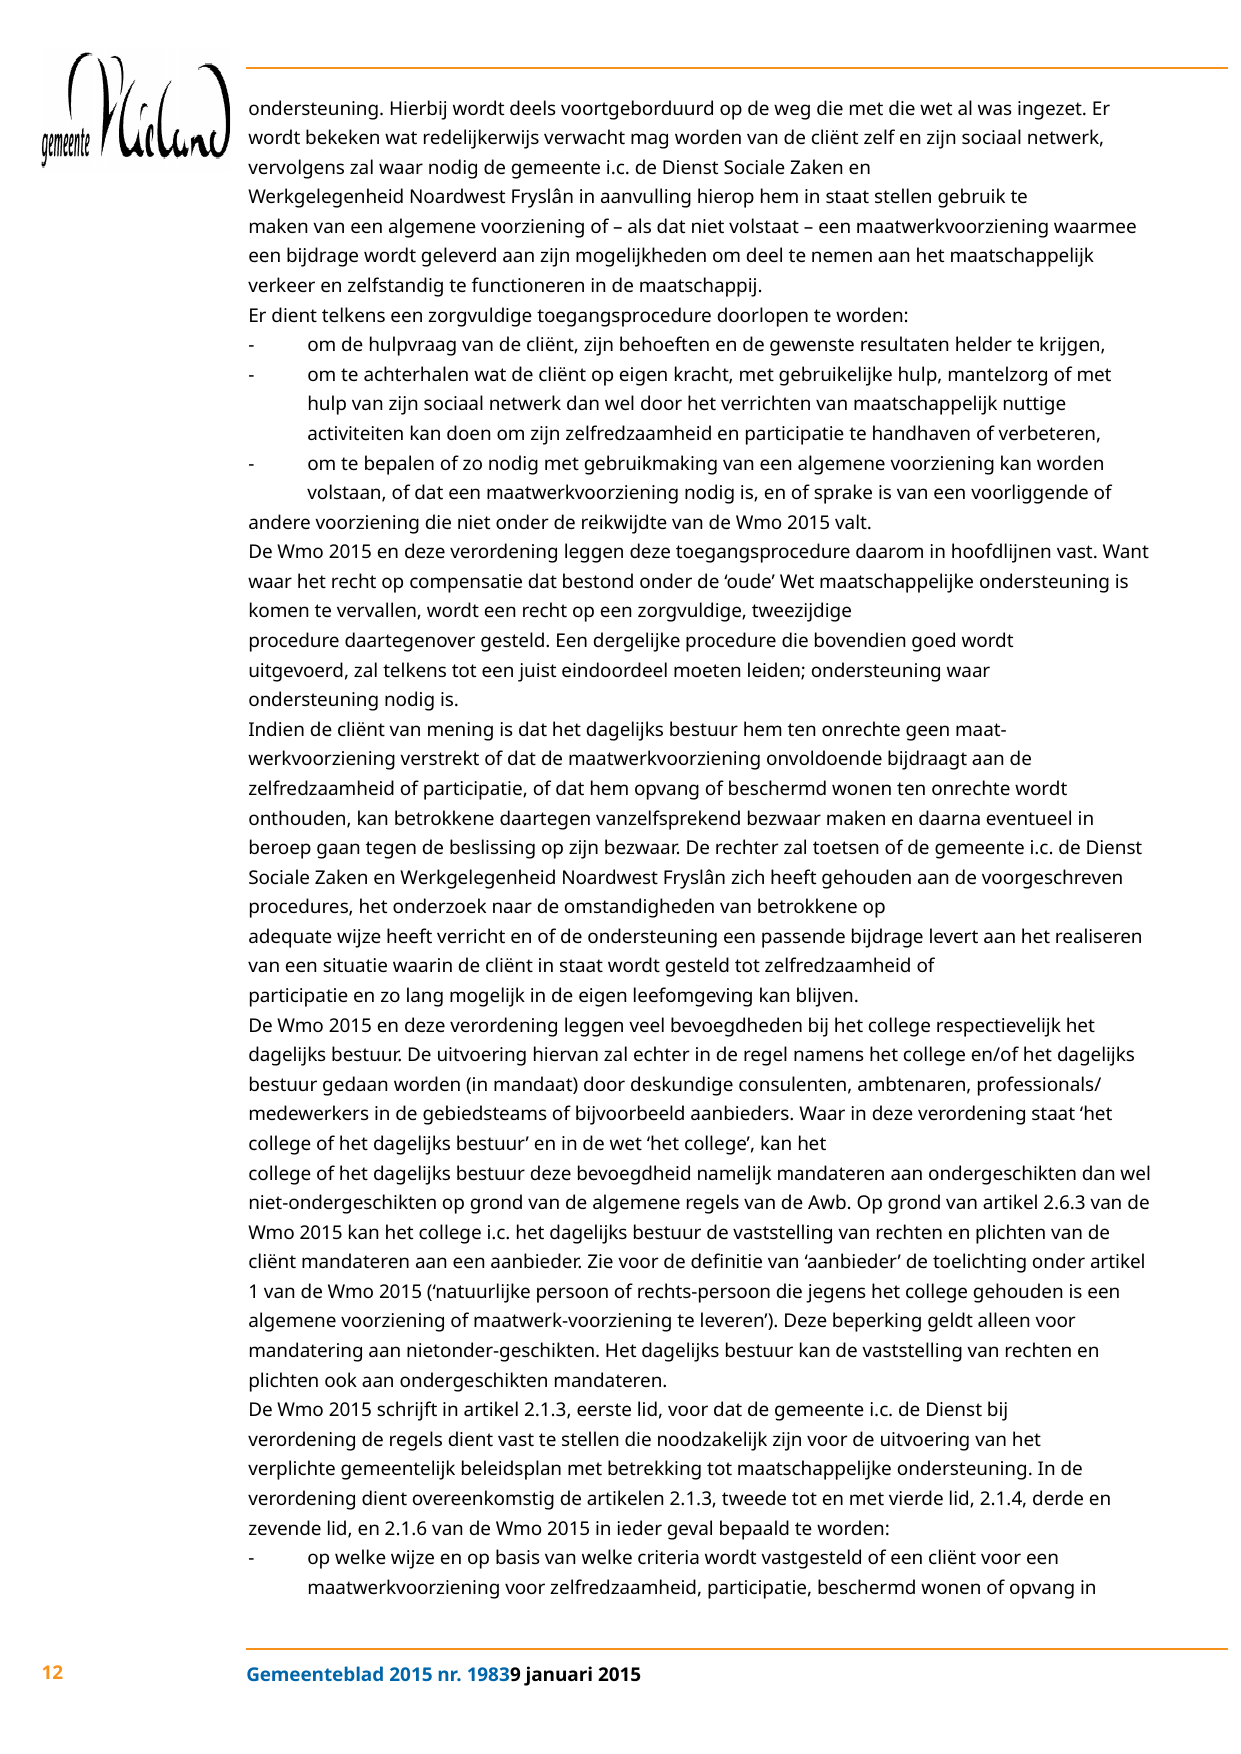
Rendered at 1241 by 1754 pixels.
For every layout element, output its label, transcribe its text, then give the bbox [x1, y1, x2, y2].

picture [41, 47, 231, 172]
text De Wmo 2015 schrijft in artikel 2.1.3, eerste lid, voor dat de gemeente i.c. de Dienst bij [248, 1396, 1152, 1422]
text Werkgelegenheid Noardwest Fryslân in aanvulling hierop hem in staat stellen gebruik te [248, 183, 1152, 209]
list om te bepalen of zo nodig met gebruikmaking van een algemene voorziening kan worden [248, 450, 1152, 476]
text verordening de regels dient vast te stellen die noodzakelijk zijn voor de uitvoering van het [248, 1426, 1152, 1452]
text college of het dagelijks bestuur deze bevoegdheid namelijk mandateren aan ondergeschikten dan wel niet-ondergeschikten op grond van de algemene regels van de Awb. Op grond van artikel 2.6.3 van de Wmo 2015 kan het college i.c. het dagelijks bestuur de vaststelling van rechten en plichten van de cliënt mandateren aan een aanbieder. Zie voor de definitie van ‘aanbieder’ de toelichting onder artikel 1 van de Wmo 2015 (‘natuurlijke persoon of rechts-persoon die jegens het college gehouden is een algemene voorziening of maatwerk-voorziening te leveren’). Deze beperking geldt alleen voor mandatering aan nietonder-geschikten. Het dagelijks bestuur kan de vaststelling van rechten en plichten ook aan ondergeschikten mandateren. [248, 1160, 1152, 1393]
list volstaan, of dat een maatwerkvoorziening nodig is, en of sprake is van een voorliggende of [248, 479, 1152, 505]
list maatwerkvoorziening voor zelfredzaamheid, participatie, beschermd wonen of opvang in [248, 1574, 1152, 1600]
text verplichte gemeentelijk beleidsplan met betrekking tot maatschappelijke ondersteuning. In de verordening dient overeenkomstig de artikelen 2.1.3, tweede tot en met vierde lid, 2.1.4, derde en zevende lid, en 2.1.6 van de Wmo 2015 in ieder geval bepaald te worden: [248, 1456, 1152, 1541]
text Indien de cliënt van mening is dat het dagelijks bestuur hem ten onrechte geen maat-werkvoorziening verstrekt of dat de maatwerkvoorziening onvoldoende bijdraagt aan de [248, 716, 1152, 771]
text De Wmo 2015 en deze verordening leggen deze toegangsprocedure daarom in hoofdlijnen vast. Want waar het recht op compensatie dat bestond onder de ‘oude’ Wet maatschappelijke ondersteuning is komen te vervallen, wordt een recht op een zorgvuldige, tweezijdige [248, 538, 1152, 623]
text maken van een algemene voorziening of – als dat niet volstaat – een maatwerkvoorziening waarmee een bijdrage wordt geleverd aan zijn mogelijkheden om deel te nemen aan het maatschappelijk verkeer en zelfstandig te functioneren in de maatschappij. [248, 213, 1152, 298]
list hulp van zijn sociaal netwerk dan wel door het verrichten van maatschappelijk nuttige [248, 391, 1152, 416]
text Er dient telkens een zorgvuldige toegangsprocedure doorlopen te worden: [248, 302, 1152, 328]
list om de hulpvraag van de cliënt, zijn behoeften en de gewenste resultaten helder te krijgen, [248, 331, 1152, 357]
text uitgevoerd, zal telkens tot een juist eindoordeel moeten leiden; ondersteuning waar [248, 657, 1152, 683]
text procedure daartegenover gesteld. Een dergelijke procedure die bovendien goed wordt [248, 627, 1152, 653]
text participatie en zo lang mogelijk in de eigen leefomgeving kan blijven. [248, 982, 1152, 1008]
text adequate wijze heeft verricht en of de ondersteuning een passende bijdrage levert aan het realiseren van een situatie waarin de cliënt in staat wordt gesteld tot zelfredzaamheid of [248, 923, 1152, 978]
list activiteiten kan doen om zijn zelfredzaamheid en participatie te handhaven of verbeteren, [248, 420, 1152, 446]
text ondersteuning nodig is. [248, 686, 1152, 712]
text andere voorziening die niet onder de reikwijdte van de Wmo 2015 valt. [248, 509, 1152, 535]
list op welke wijze en op basis van welke criteria wordt vastgesteld of een cliënt voor een [248, 1544, 1152, 1570]
list om te achterhalen wat de cliënt op eigen kracht, met gebruikelijke hulp, mantelzorg of met [248, 361, 1152, 387]
text De Wmo 2015 en deze verordening leggen veel bevoegdheden bij het college respectievelijk het dagelijks bestuur. De uitvoering hiervan zal echter in de regel namens het college en/of het dagelijks bestuur gedaan worden (in mandaat) door deskundige consulenten, ambtenaren, professionals/ medewerkers in de gebiedsteams of bijvoorbeeld aanbieders. Waar in deze verordening staat ‘het college of het dagelijks bestuur’ en in de wet ‘het college’, kan het [248, 1012, 1152, 1156]
text zelfredzaamheid of participatie, of dat hem opvang of beschermd wonen ten onrechte wordt onthouden, kan betrokkene daartegen vanzelfsprekend bezwaar maken en daarna eventueel in beroep gaan tegen de beslissing op zijn bezwaar. De rechter zal toetsen of de gemeente i.c. de Dienst Sociale Zaken en Werkgelegenheid Noardwest Fryslân zich heeft gehouden aan de voorgeschreven procedures, het onderzoek naar de omstandigheden van betrokkene op [248, 775, 1152, 919]
text ondersteuning. Hierbij wordt deels voortgeborduurd op de weg die met die wet al was ingezet. Er wordt bekeken wat redelijkerwijs verwacht mag worden van de cliënt zelf en zijn sociaal netwerk, vervolgens zal waar nodig de gemeente i.c. de Dienst Sociale Zaken en [248, 95, 1152, 180]
